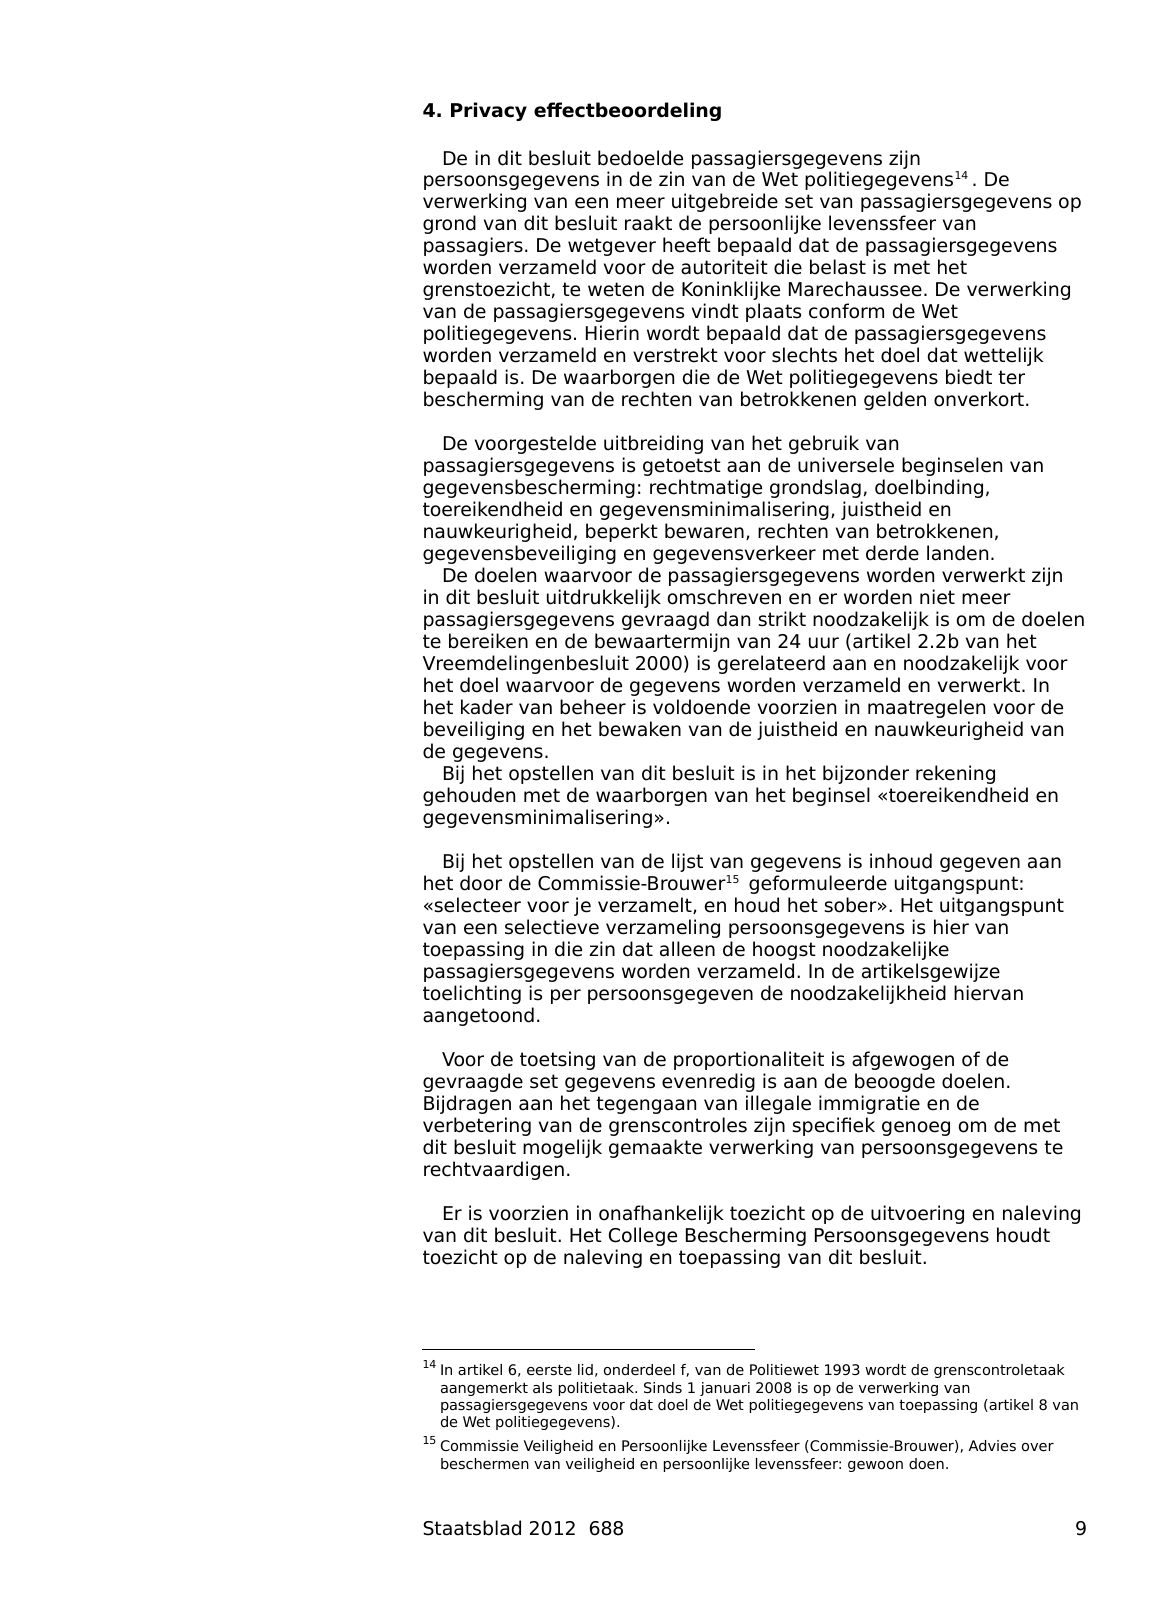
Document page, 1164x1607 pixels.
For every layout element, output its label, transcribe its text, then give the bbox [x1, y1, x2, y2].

subtitle 4. Privacy effectbeoordeling [422, 100, 1087, 122]
text Bij het opstellen van dit besluit is in het bijzonder rekening gehouden met de waarborgen van het beginsel «toereikendheid en gegevensminimalisering». [422, 763, 1087, 829]
text Bij het opstellen van de lijst van gegevens is inhoud gegeven aan het door de Commissie-Brouwer geformuleerde uitgangspunt: «selecteer voor je verzamelt, en houd het sober». Het uitgangspunt van een selectieve verzameling persoonsgegevens is hier van toepassing in die zin dat alleen de hoogst noodzakelijke passagiersgegevens worden verzameld. In de artikelsgewijze toelichting is per persoonsgegeven de noodzakelijkheid hiervan aangetoond. [422, 851, 1087, 1027]
text De in dit besluit bedoelde passagiersgegevens zijn persoonsgegevens in de zin van de Wet politiegegevens. De verwerking van een meer uitgebreide set van passagiersgegevens op grond van dit besluit raakt de persoonlijke levenssfeer van passagiers. De wetgever heeft bepaald dat de passagiersgegevens worden verzameld voor de autoriteit die belast is met het grenstoezicht, te weten de Koninklijke Marechaussee. De verwerking van de passagiersgegevens vindt plaats conform de Wet politiegegevens. Hierin wordt bepaald dat de passagiersgegevens worden verzameld en verstrekt voor slechts het doel dat wettelijk bepaald is. De waarborgen die de Wet politiegegevens biedt ter bescherming van de rechten van betrokkenen gelden onverkort. [422, 147, 1087, 411]
text Er is voorzien in onafhankelijk toezicht op de uitvoering en naleving van dit besluit. Het College Bescherming Persoonsgegevens houdt toezicht op de naleving en toepassing van dit besluit. [422, 1203, 1087, 1269]
text De voorgestelde uitbreiding van het gebruik van passagiersgegevens is getoetst aan de universele beginselen van gegevensbescherming: rechtmatige grondslag, doelbinding, toereikendheid en gegevensminimalisering, juistheid en nauwkeurigheid, beperkt bewaren, rechten van betrokkenen, gegevensbeveiliging en gegevensverkeer met derde landen. [422, 433, 1087, 565]
text Commissie Veiligheid en Persoonlijke Levenssfeer (Commissie-Brouwer), Advies over beschermen van veiligheid en persoonlijke levenssfeer: gewoon doen. [422, 1434, 1087, 1473]
text Voor de toetsing van de proportionaliteit is afgewogen of de gevraagde set gegevens evenredig is aan de beoogde doelen. Bijdragen aan het tegengaan van illegale immigratie en de verbetering van de grenscontroles zijn specifiek genoeg om de met dit besluit mogelijk gemaakte verwerking van persoonsgegevens te rechtvaardigen. [422, 1049, 1087, 1181]
text De doelen waarvoor de passagiersgegevens worden verwerkt zijn in dit besluit uitdrukkelijk omschreven en er worden niet meer passagiersgegevens gevraagd dan strikt noodzakelijk is om de doelen te bereiken en de bewaartermijn van 24 uur (artikel 2.2b van het Vreemdelingenbesluit 2000) is gerelateerd aan en noodzakelijk voor het doel waarvoor de gegevens worden verzameld en verwerkt. In het kader van beheer is voldoende voorzien in maatregelen voor de beveiliging en het bewaken van de juistheid en nauwkeurigheid van de gegevens. [422, 565, 1087, 763]
text In artikel 6, eerste lid, onderdeel f, van de Politiewet 1993 wordt de grenscontroletaak aangemerkt als politietaak. Sinds 1 januari 2008 is op de verwerking van passagiersgegevens voor dat doel de Wet politiegegevens van toepassing (artikel 8 van de Wet politiegegevens). [422, 1358, 1087, 1431]
